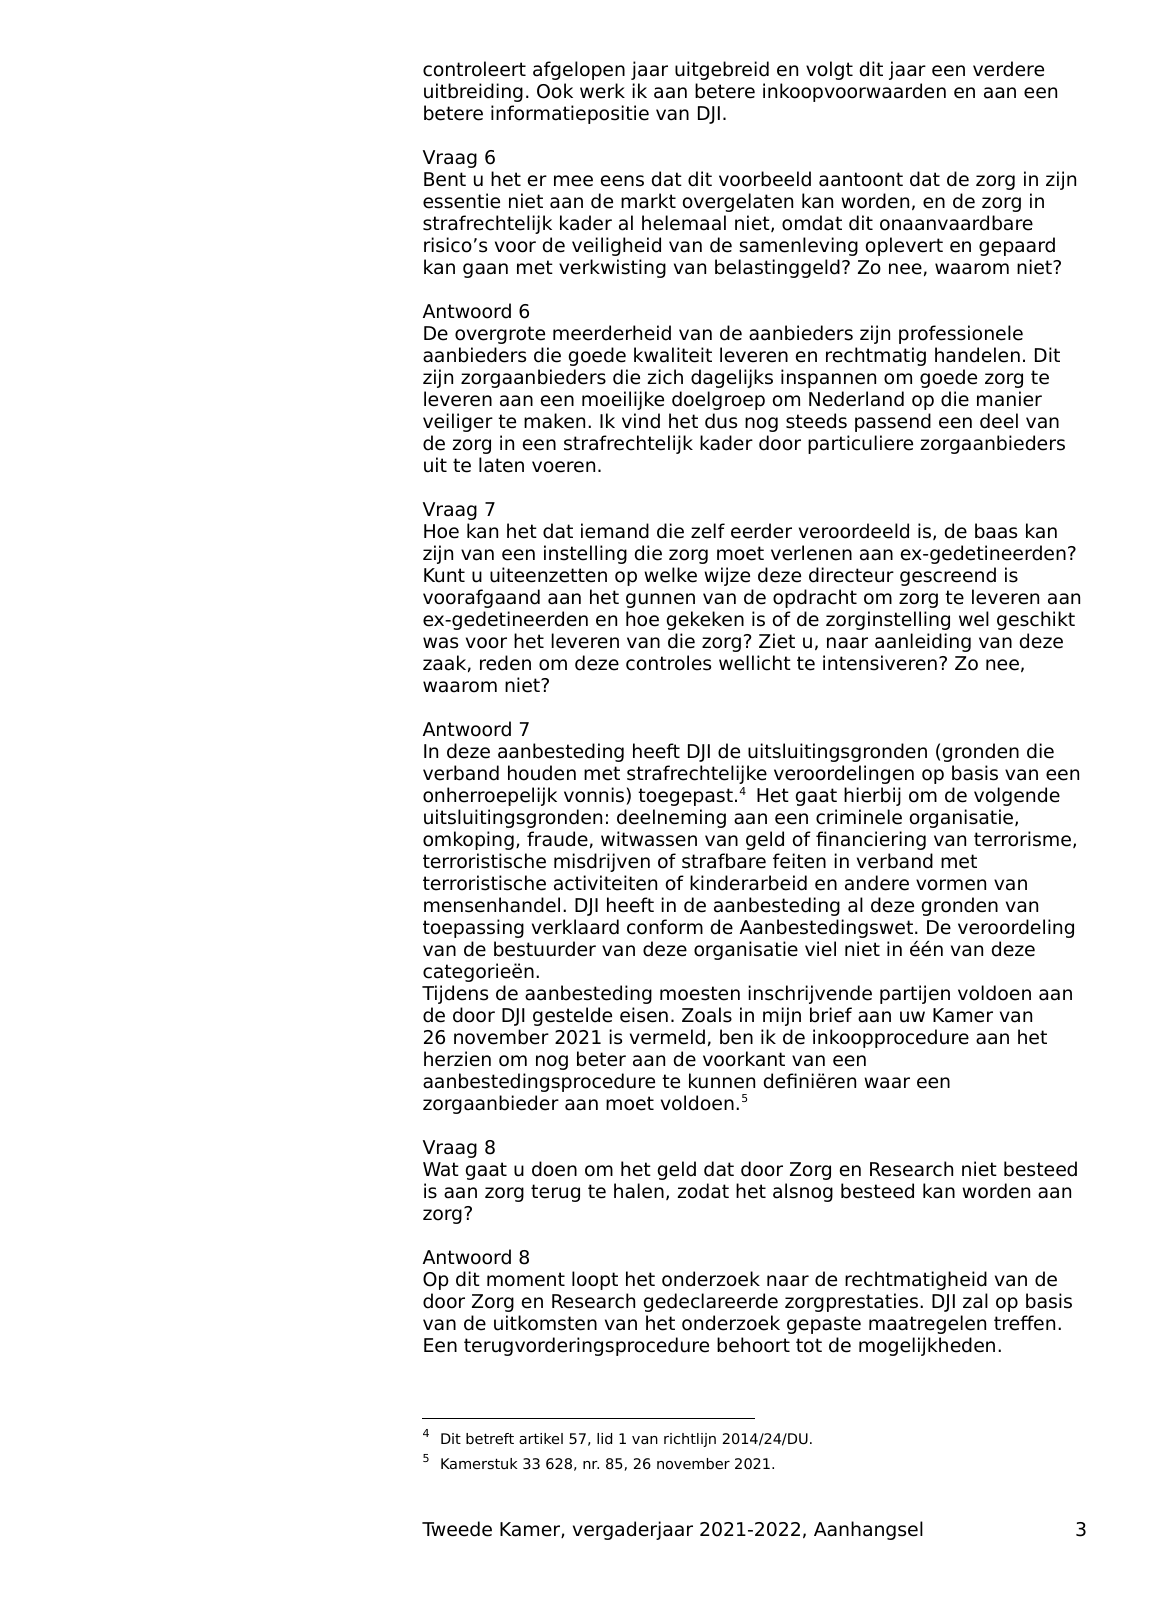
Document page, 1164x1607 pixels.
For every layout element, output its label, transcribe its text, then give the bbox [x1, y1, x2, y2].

text Kamerstuk 33 628, nr. 85, 26 november 2021. [422, 1452, 1087, 1474]
text Bent u het er mee eens dat dit voorbeeld aantoont dat de zorg in zijn essentie niet aan de markt overgelaten kan worden, en de zorg in strafrechtelijk kader al helemaal niet, omdat dit onaanvaardbare risico’s voor de veiligheid van de samenleving oplevert en gepaard kan gaan met verkwisting van belastinggeld? Zo nee, waarom niet? [422, 169, 1087, 279]
text Vraag 6 [422, 147, 1087, 169]
text Antwoord 8 [422, 1247, 1087, 1269]
text Vraag 7 [422, 499, 1087, 521]
text De overgrote meerderheid van de aanbieders zijn professionele aanbieders die goede kwaliteit leveren en rechtmatig handelen. Dit zijn zorgaanbieders die zich dagelijks inspannen om goede zorg te leveren aan een moeilijke doelgroep om Nederland op die manier veiliger te maken. Ik vind het dus nog steeds passend een deel van de zorg in een strafrechtelijk kader door particuliere zorgaanbieders uit te laten voeren. [422, 323, 1087, 477]
text Vraag 8 [422, 1137, 1087, 1159]
text In deze aanbesteding heeft DJI de uitsluitingsgronden (gronden die verband houden met strafrechtelijke veroordelingen op basis van een onherroepelijk vonnis) toegepast. Het gaat hierbij om de volgende uitsluitingsgronden: deelneming aan een criminele organisatie, omkoping, fraude, witwassen van geld of financiering van terrorisme, terroristische misdrijven of strafbare feiten in verband met terroristische activiteiten of kinderarbeid en andere vormen van mensenhandel. DJI heeft in de aanbesteding al deze gronden van toepassing verklaard conform de Aanbestedingswet. De veroordeling van de bestuurder van deze organisatie viel niet in één van deze categorieën. [422, 741, 1087, 983]
text Tijdens de aanbesteding moesten inschrijvende partijen voldoen aan de door DJI gestelde eisen. Zoals in mijn brief aan uw Kamer van 26 november 2021 is vermeld, ben ik de inkoopprocedure aan het herzien om nog beter aan de voorkant van een aanbestedingsprocedure te kunnen definiëren waar een zorgaanbieder aan moet voldoen. [422, 983, 1087, 1115]
text Op dit moment loopt het onderzoek naar de rechtmatigheid van de door Zorg en Research gedeclareerde zorgprestaties. DJI zal op basis van de uitkomsten van het onderzoek gepaste maatregelen treffen. Een terugvorderingsprocedure behoort tot de mogelijkheden. [422, 1269, 1087, 1357]
text Hoe kan het dat iemand die zelf eerder veroordeeld is, de baas kan zijn van een instelling die zorg moet verlenen aan ex-gedetineerden? Kunt u uiteenzetten op welke wijze deze directeur gescreend is voorafgaand aan het gunnen van de opdracht om zorg te leveren aan ex-gedetineerden en hoe gekeken is of de zorginstelling wel geschikt was voor het leveren van die zorg? Ziet u, naar aanleiding van deze zaak, reden om deze controles wellicht te intensiveren? Zo nee, waarom niet? [422, 521, 1087, 697]
text Dit betreft artikel 57, lid 1 van richtlijn 2014/24/DU. [422, 1427, 1087, 1449]
text Antwoord 6 [422, 301, 1087, 323]
text controleert afgelopen jaar uitgebreid en volgt dit jaar een verdere uitbreiding. Ook werk ik aan betere inkoopvoorwaarden en aan een betere informatiepositie van DJI. [422, 59, 1087, 125]
text Wat gaat u doen om het geld dat door Zorg en Research niet besteed is aan zorg terug te halen, zodat het alsnog besteed kan worden aan zorg? [422, 1159, 1087, 1225]
text Antwoord 7 [422, 719, 1087, 741]
